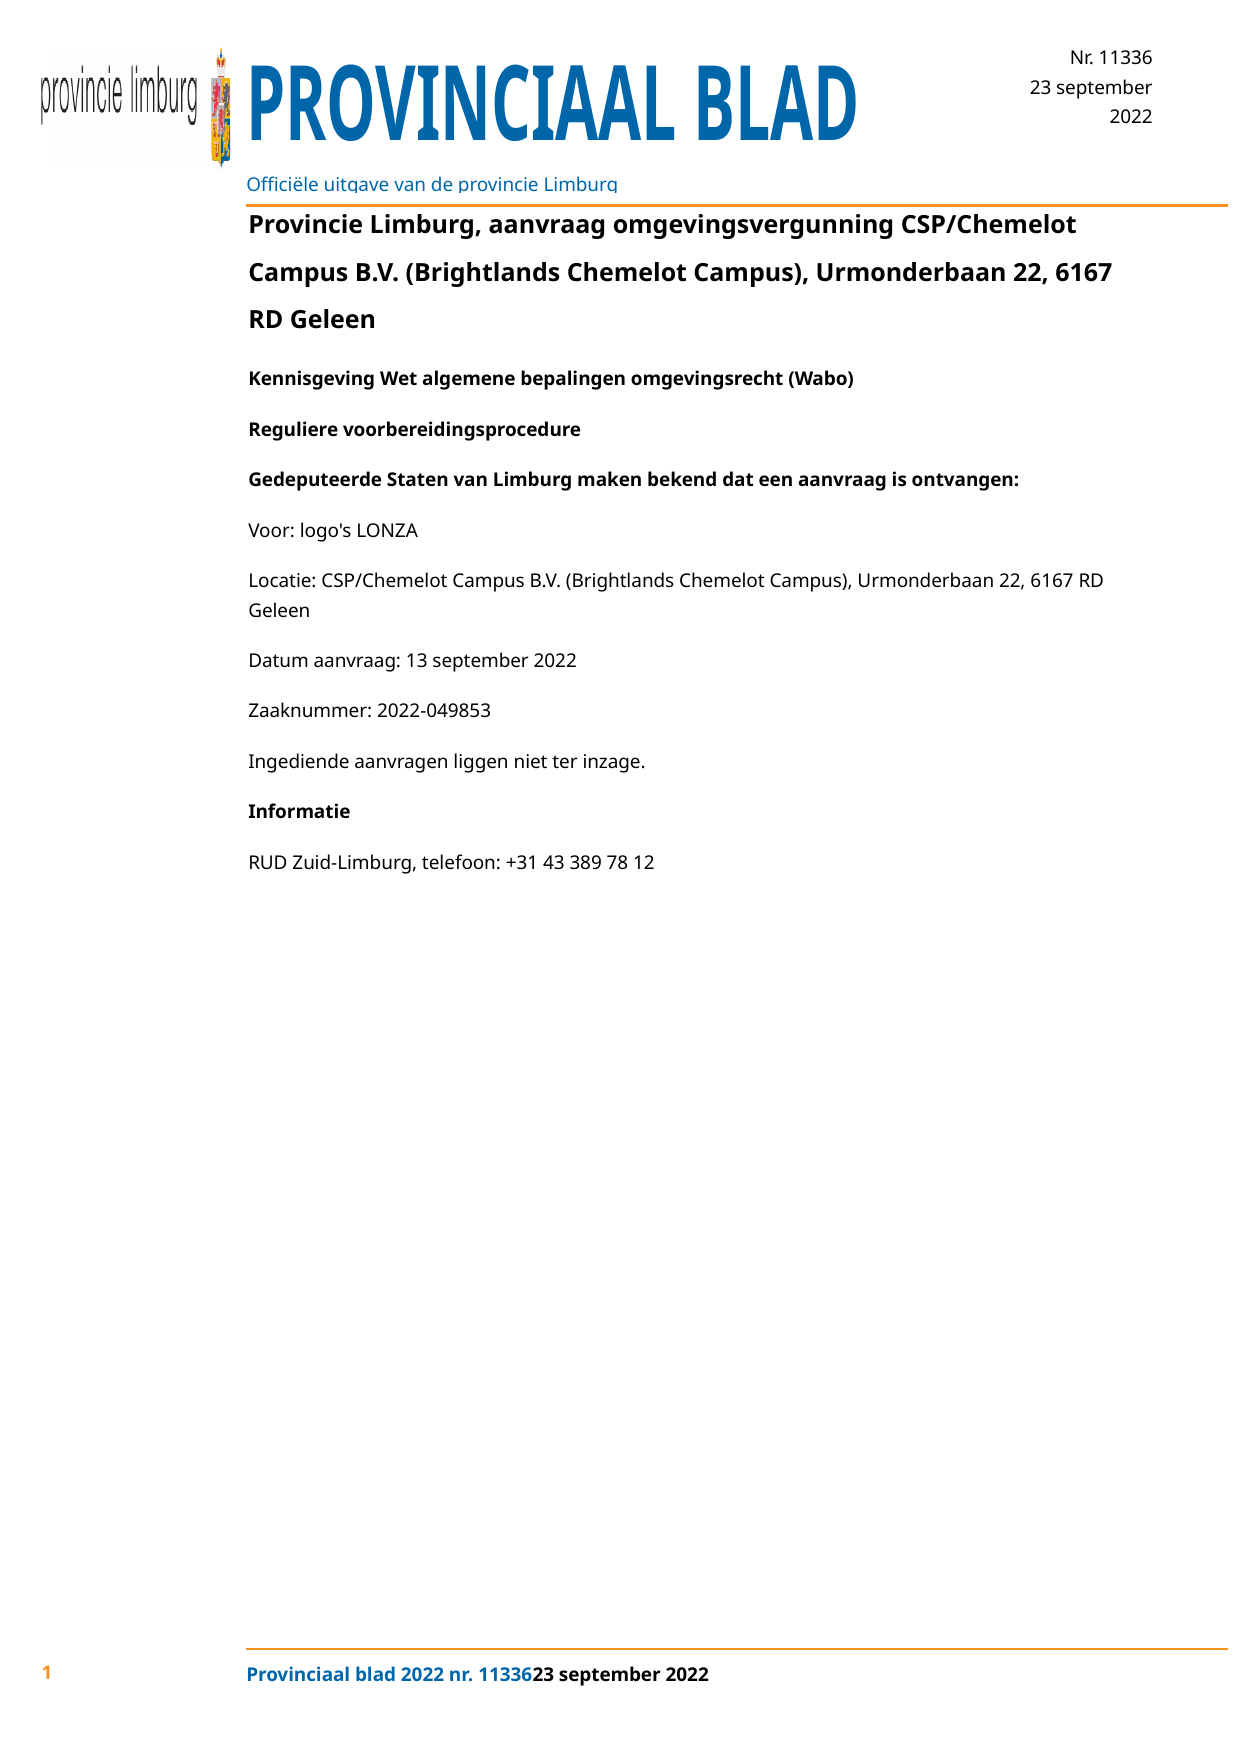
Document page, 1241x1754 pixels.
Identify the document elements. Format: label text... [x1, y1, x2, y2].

text Voor: logo's LONZA [248, 517, 1152, 542]
text Reguliere voorbereidingsprocedure [248, 416, 1152, 442]
picture [41, 47, 231, 172]
text Zaaknummer: 2022-049853 [248, 698, 1152, 723]
text Informatie [248, 798, 1152, 824]
text Ingediende aanvragen liggen niet ter inzage. [248, 748, 1152, 774]
text Gedeputeerde Staten van Limburg maken bekend dat een aanvraag is ontvangen: [248, 466, 1152, 492]
text RUD Zuid-Limburg, telefoon: +31 43 389 78 12 [248, 849, 1152, 874]
text Datum aanvraag: 13 september 2022 [248, 647, 1152, 673]
text Locatie: CSP/Chemelot Campus B.V. (Brightlands Chemelot Campus), Urmonderbaan 22, 6167 RD Geleen [248, 567, 1152, 622]
text Kennisgeving Wet algemene bepalingen omgevingsrecht (Wabo) [248, 366, 1152, 391]
text Provincie Limburg, aanvraag omgevingsvergunning CSP/Chemelot Campus B.V. (Brightlands Chemelot Campus), Urmonderbaan 22, 6167 RD Geleen [248, 207, 1152, 336]
